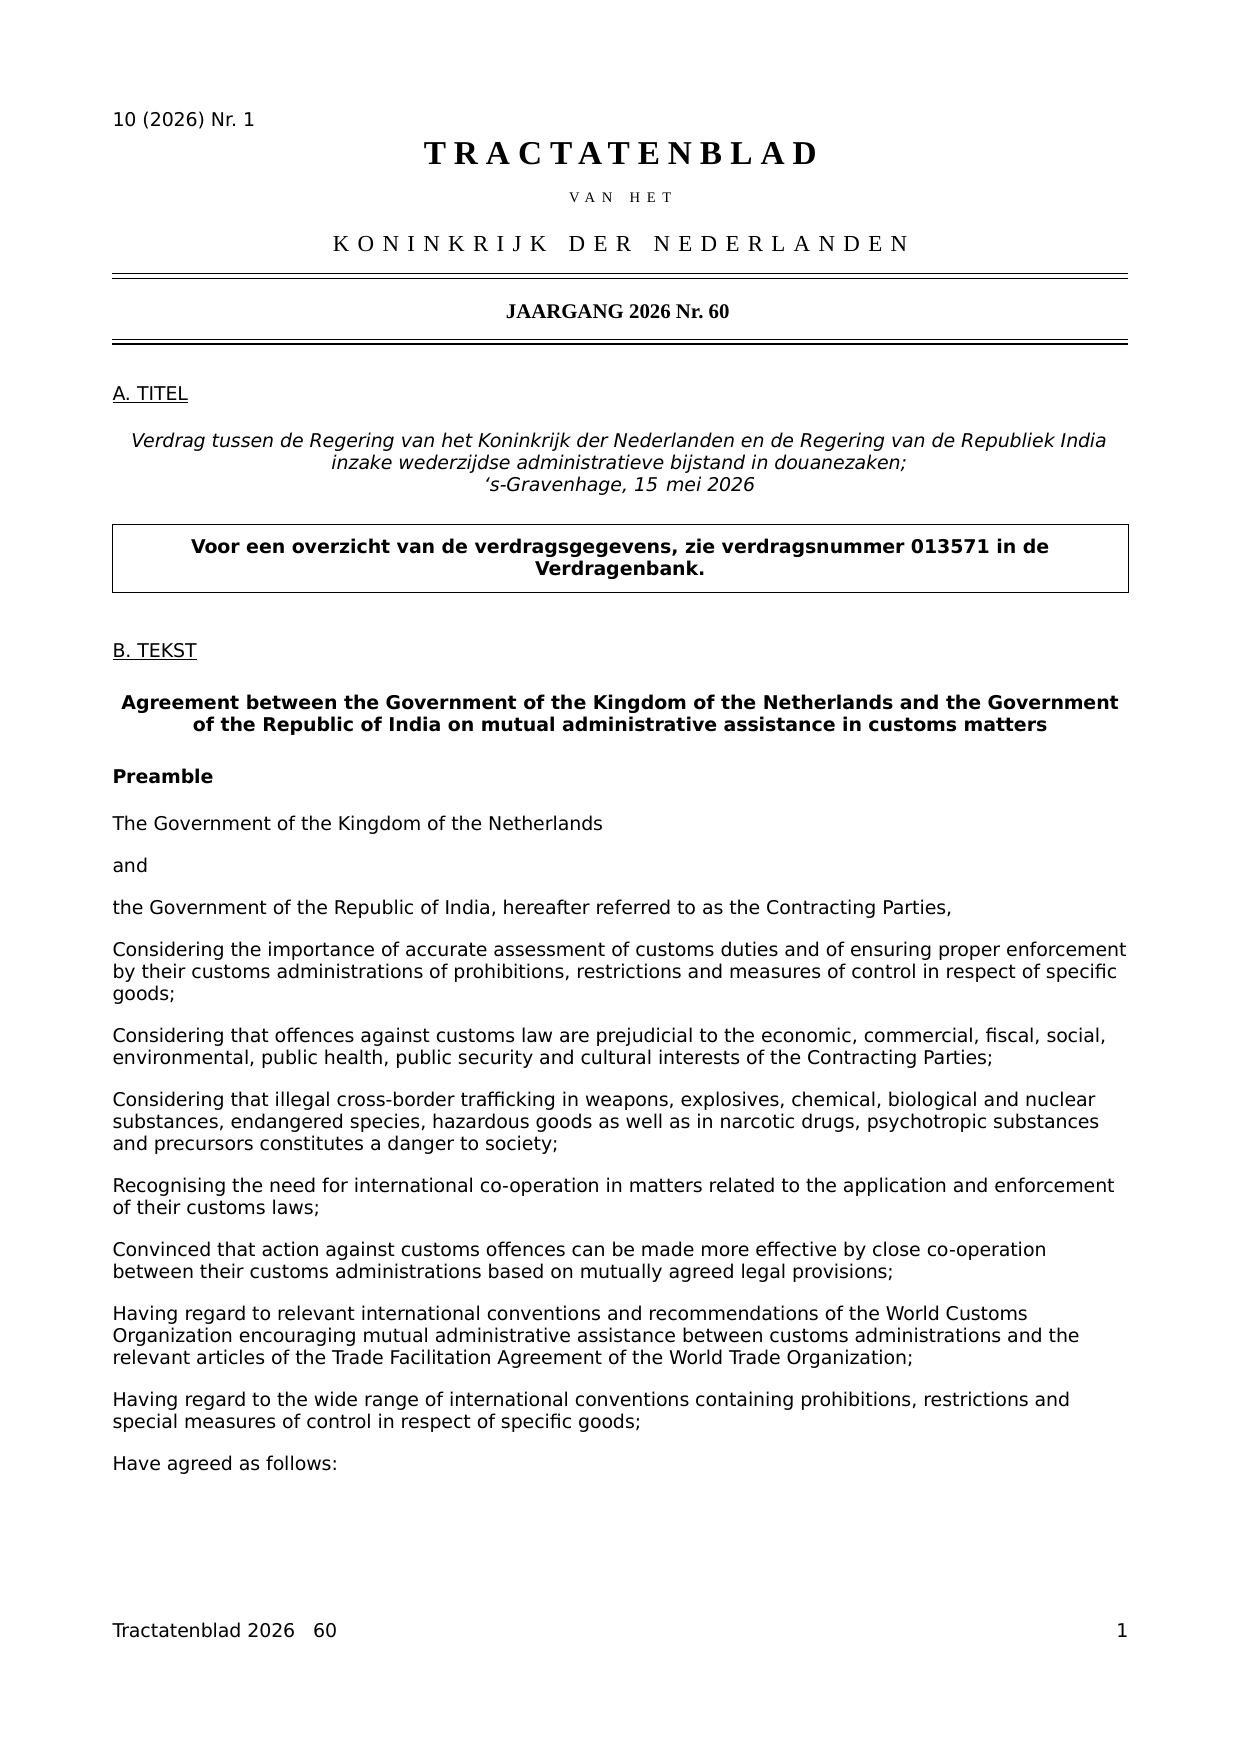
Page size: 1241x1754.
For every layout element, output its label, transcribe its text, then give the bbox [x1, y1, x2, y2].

subtitle A. TITEL [112, 383, 1128, 405]
text Considering that illegal cross-border trafficking in weapons, explosives, chemical, biological and nuclear substances, endangered species, hazardous goods as well as in narcotic drugs, psychotropic substances and precursors constitutes a danger to society; [112, 1089, 1128, 1155]
text VAN HET [112, 189, 1128, 206]
text Recognising the need for international co-operation in matters related to the application and enforcement of their customs laws; [112, 1175, 1128, 1219]
text Convinced that action against customs offences can be made more effective by close co-operation between their customs administrations based on mutually agreed legal provisions; [112, 1239, 1128, 1283]
text Having regard to relevant international conventions and recommendations of the World Customs Organization encouraging mutual administrative assistance between customs administrations and the relevant articles of the Trade Facilitation Agreement of the World Trade Organization; [112, 1303, 1128, 1369]
text Verdrag tussen de Regering van het Koninkrijk der Nederlanden en de Regering van de Republiek India inzake wederzijdse administratieve bijstand in douanezaken; [112, 430, 1128, 474]
text Considering the importance of accurate assessment of customs duties and of ensuring proper enforcement by their customs administrations of prohibitions, restrictions and measures of control in respect of specific goods; [112, 939, 1128, 1005]
text and [112, 855, 1128, 877]
text JAARGANG 2026 Nr. 60 [112, 299, 1128, 323]
subtitle Agreement between the Government of the Kingdom of the Netherlands and the Government of the Republic of India on mutual administrative assistance in customs matters [112, 692, 1128, 736]
text 10 (2026) Nr. 1 [112, 109, 1128, 131]
text Having regard to the wide range of international conventions containing prohibitions, restrictions and special measures of control in respect of specific goods; [112, 1389, 1128, 1433]
text Have agreed as follows: [112, 1453, 1128, 1474]
text The Government of the Kingdom of the Netherlands [112, 813, 1128, 835]
subtitle B. TEKST [112, 640, 1128, 662]
text TRACTATENBLAD [112, 133, 1128, 172]
text the Government of the Republic of India, hereafter referred to as the Contracting Parties, [112, 897, 1128, 919]
text KONINKRIJK DER NEDERLANDEN [112, 229, 1128, 256]
text ‘s-Gravenhage, 15 mei 2026 [112, 474, 1128, 496]
text Considering that offences against customs law are prejudicial to the economic, commercial, fiscal, social, environmental, public health, public security and cultural interests of the Contracting Parties; [112, 1025, 1128, 1069]
subtitle Preamble [112, 766, 1128, 788]
